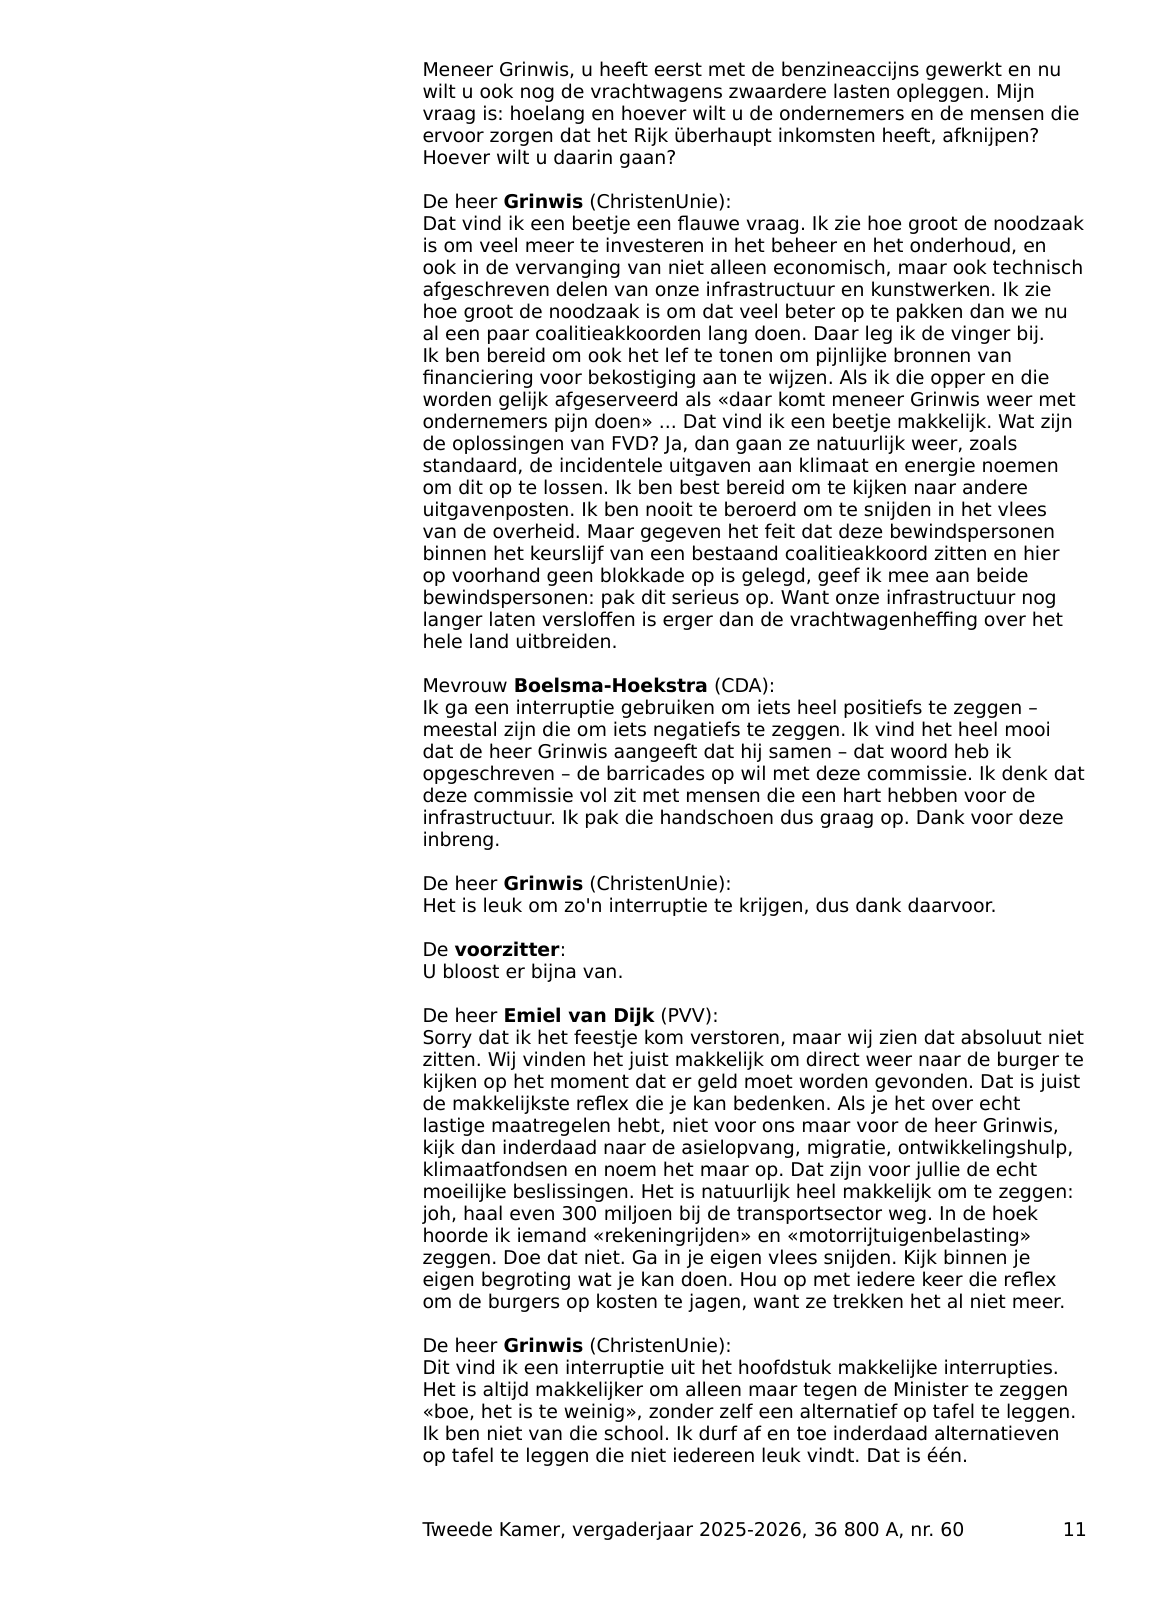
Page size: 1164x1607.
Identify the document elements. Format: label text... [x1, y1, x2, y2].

text Ik ben bereid om ook het lef te tonen om pijnlijke bronnen van financiering voor bekostiging aan te wijzen. Als ik die opper en die worden gelijk afgeserveerd als «daar komt meneer Grinwis weer met ondernemers pijn doen» ... Dat vind ik een beetje makkelijk. Wat zijn de oplossingen van FVD? Ja, dan gaan ze natuurlijk weer, zoals standaard, de incidentele uitgaven aan klimaat en energie noemen om dit op te lossen. Ik ben best bereid om te kijken naar andere uitgavenposten. Ik ben nooit te beroerd om te snijden in het vlees van de overheid. Maar gegeven het feit dat deze bewindspersonen binnen het keurslijf van een bestaand coalitieakkoord zitten en hier op voorhand geen blokkade op is gelegd, geef ik mee aan beide bewindspersonen: pak dit serieus op. Want onze infrastructuur nog langer laten versloffen is erger dan de vrachtwagenheffing over het hele land uitbreiden. [422, 345, 1087, 653]
text De heer Grinwis (ChristenUnie): [422, 191, 1087, 213]
text Meneer Grinwis, u heeft eerst met de benzineaccijns gewerkt en nu wilt u ook nog de vrachtwagens zwaardere lasten opleggen. Mijn vraag is: hoelang en hoever wilt u de ondernemers en de mensen die ervoor zorgen dat het Rijk überhaupt inkomsten heeft, afknijpen? Hoever wilt u daarin gaan? [422, 59, 1087, 169]
text Ik ga een interruptie gebruiken om iets heel positiefs te zeggen – meestal zijn die om iets negatiefs te zeggen. Ik vind het heel mooi dat de heer Grinwis aangeeft dat hij samen – dat woord heb ik opgeschreven – de barricades op wil met deze commissie. Ik denk dat deze commissie vol zit met mensen die een hart hebben voor de infrastructuur. Ik pak die handschoen dus graag op. Dank voor deze inbreng. [422, 697, 1087, 851]
text De heer Grinwis (ChristenUnie): [422, 1335, 1087, 1357]
text De voorzitter: [422, 939, 1087, 961]
text U bloost er bijna van. [422, 961, 1087, 983]
text Het is leuk om zo'n interruptie te krijgen, dus dank daarvoor. [422, 895, 1087, 917]
text De heer Grinwis (ChristenUnie): [422, 873, 1087, 895]
text Mevrouw Boelsma-Hoekstra (CDA): [422, 675, 1087, 697]
text Dit vind ik een interruptie uit het hoofdstuk makkelijke interrupties. Het is altijd makkelijker om alleen maar tegen de Minister te zeggen «boe, het is te weinig», zonder zelf een alternatief op tafel te leggen. Ik ben niet van die school. Ik durf af en toe inderdaad alternatieven op tafel te leggen die niet iedereen leuk vindt. Dat is één. [422, 1357, 1087, 1467]
text Dat vind ik een beetje een flauwe vraag. Ik zie hoe groot de noodzaak is om veel meer te investeren in het beheer en het onderhoud, en ook in de vervanging van niet alleen economisch, maar ook technisch afgeschreven delen van onze infrastructuur en kunstwerken. Ik zie hoe groot de noodzaak is om dat veel beter op te pakken dan we nu al een paar coalitieakkoorden lang doen. Daar leg ik de vinger bij. [422, 213, 1087, 345]
text De heer Emiel van Dijk (PVV): [422, 1005, 1087, 1027]
text Sorry dat ik het feestje kom verstoren, maar wij zien dat absoluut niet zitten. Wij vinden het juist makkelijk om direct weer naar de burger te kijken op het moment dat er geld moet worden gevonden. Dat is juist de makkelijkste reflex die je kan bedenken. Als je het over echt lastige maatregelen hebt, niet voor ons maar voor de heer Grinwis, kijk dan inderdaad naar de asielopvang, migratie, ontwikkelingshulp, klimaatfondsen en noem het maar op. Dat zijn voor jullie de echt moeilijke beslissingen. Het is natuurlijk heel makkelijk om te zeggen: joh, haal even 300 miljoen bij de transportsector weg. In de hoek hoorde ik iemand «rekeningrijden» en «motorrijtuigenbelasting» zeggen. Doe dat niet. Ga in je eigen vlees snijden. Kijk binnen je eigen begroting wat je kan doen. Hou op met iedere keer die reflex om de burgers op kosten te jagen, want ze trekken het al niet meer. [422, 1027, 1087, 1313]
